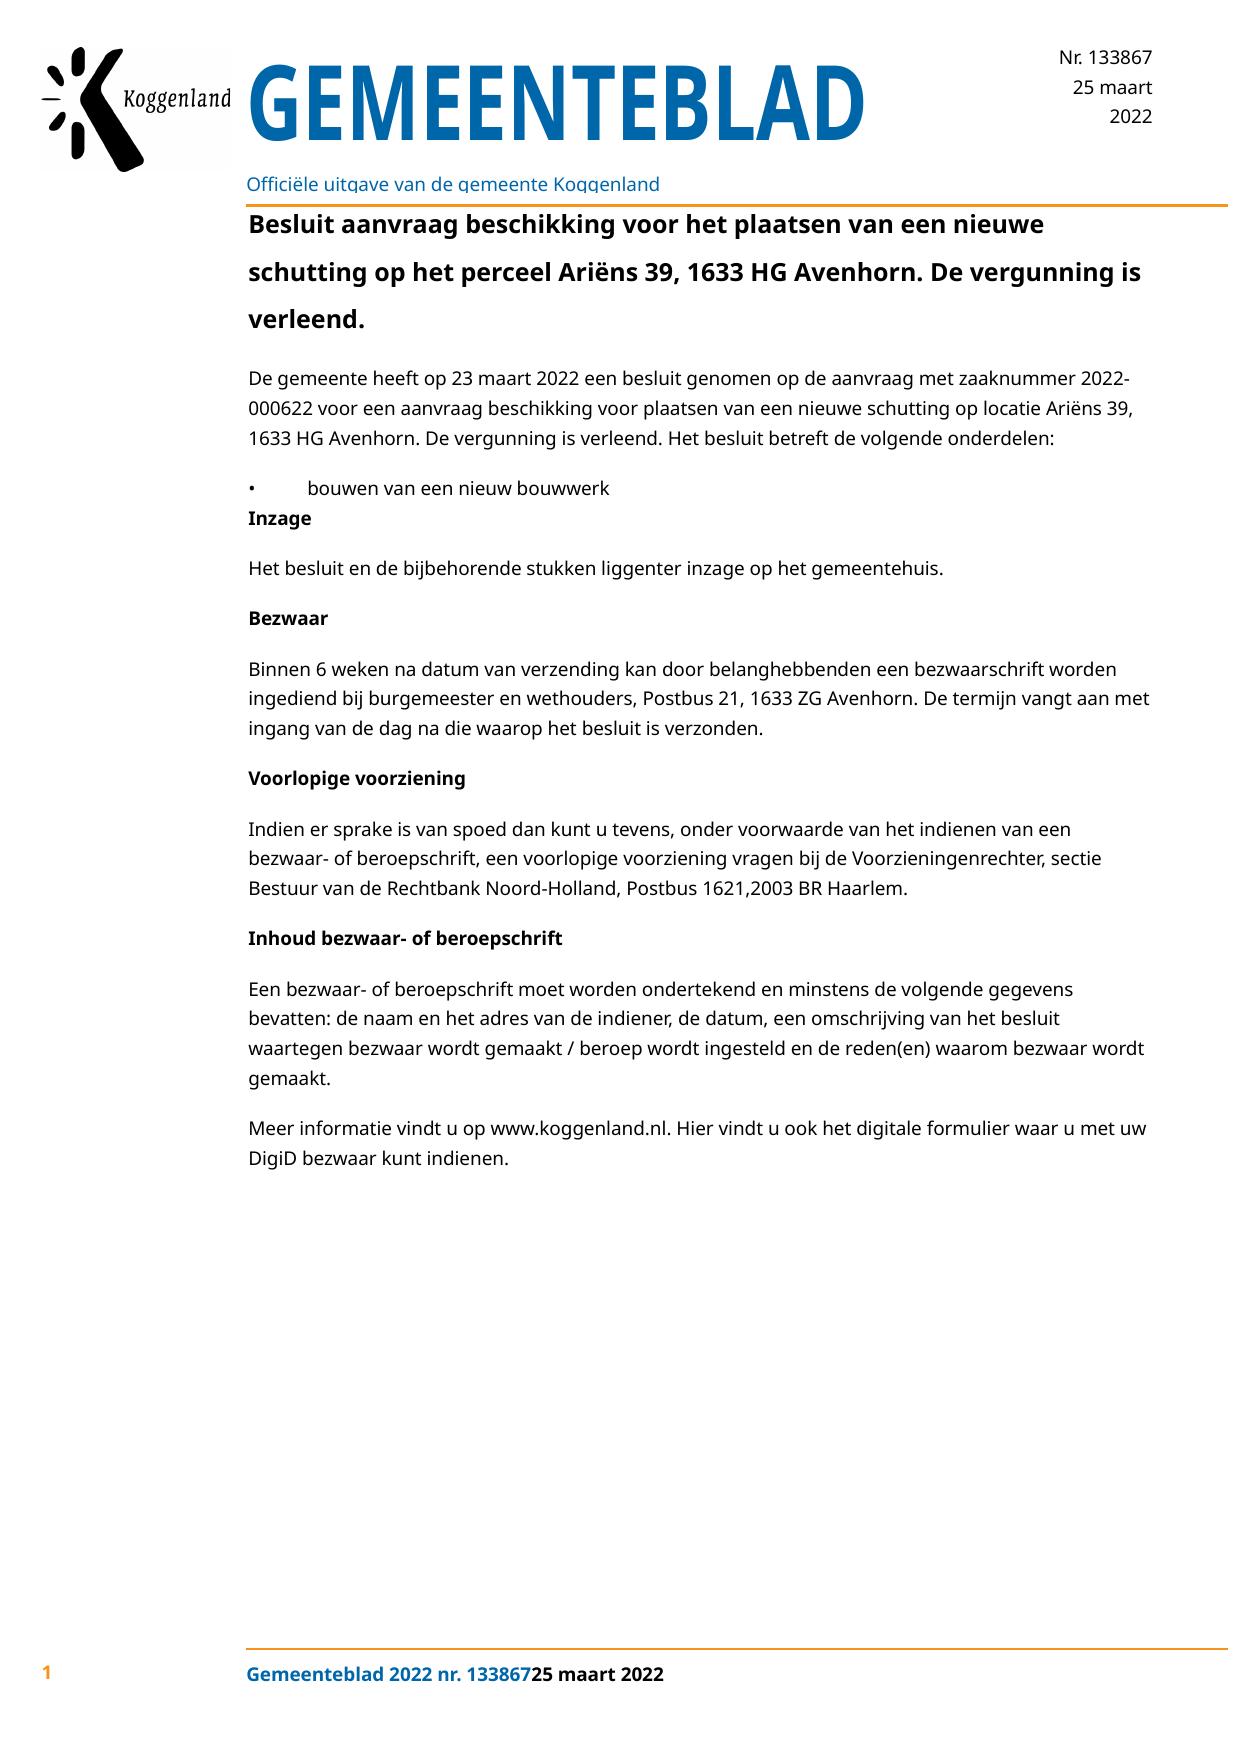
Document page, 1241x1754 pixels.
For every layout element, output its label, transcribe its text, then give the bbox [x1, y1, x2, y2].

text Besluit aanvraag beschikking voor het plaatsen van een nieuwe schutting op het perceel Ariëns 39, 1633 HG Avenhorn. De vergunning is verleend. [248, 207, 1152, 336]
list bouwen van een nieuw bouwwerk [248, 475, 1152, 501]
text Meer informatie vindt u op www.koggenland.nl. Hier vindt u ook het digitale formulier waar u met uw DigiD bezwaar kunt indienen. [248, 1115, 1152, 1170]
text Binnen 6 weken na datum van verzending kan door belanghebbenden een bezwaarschrift worden ingediend bij burgemeester en wethouders, Postbus 21, 1633 ZG Avenhorn. De termijn vangt aan met ingang van de dag na die waarop het besluit is verzonden. [248, 656, 1152, 741]
text Bezwaar [248, 606, 1152, 631]
text Het besluit en de bijbehorende stukken liggenter inzage op het gemeentehuis. [248, 555, 1152, 581]
text Inhoud bezwaar- of beroepschrift [248, 926, 1152, 951]
text De gemeente heeft op 23 maart 2022 een besluit genomen op de aanvraag met zaaknummer 2022-000622 voor een aanvraag beschikking voor plaatsen van een nieuwe schutting op locatie Ariëns 39, 1633 HG Avenhorn. De vergunning is verleend. Het besluit betreft de volgende onderdelen: [248, 366, 1152, 450]
text Een bezwaar- of beroepschrift moet worden ondertekend en minstens de volgende gegevens bevatten: de naam en het adres van de indiener, de datum, een omschrijving van het besluit waartegen bezwaar wordt gemaakt / beroep wordt ingesteld en de reden(en) waarom bezwaar wordt gemaakt. [248, 976, 1152, 1090]
text Voorlopige voorziening [248, 766, 1152, 791]
text Indien er sprake is van spoed dan kunt u tevens, onder voorwaarde van het indienen van een bezwaar- of beroepschrift, een voorlopige voorziening vragen bij de Voorzieningenrechter, sectie Bestuur van de Rechtbank Noord-Holland, Postbus 1621,2003 BR Haarlem. [248, 816, 1152, 901]
text Inzage [248, 505, 1152, 530]
picture [41, 47, 231, 172]
